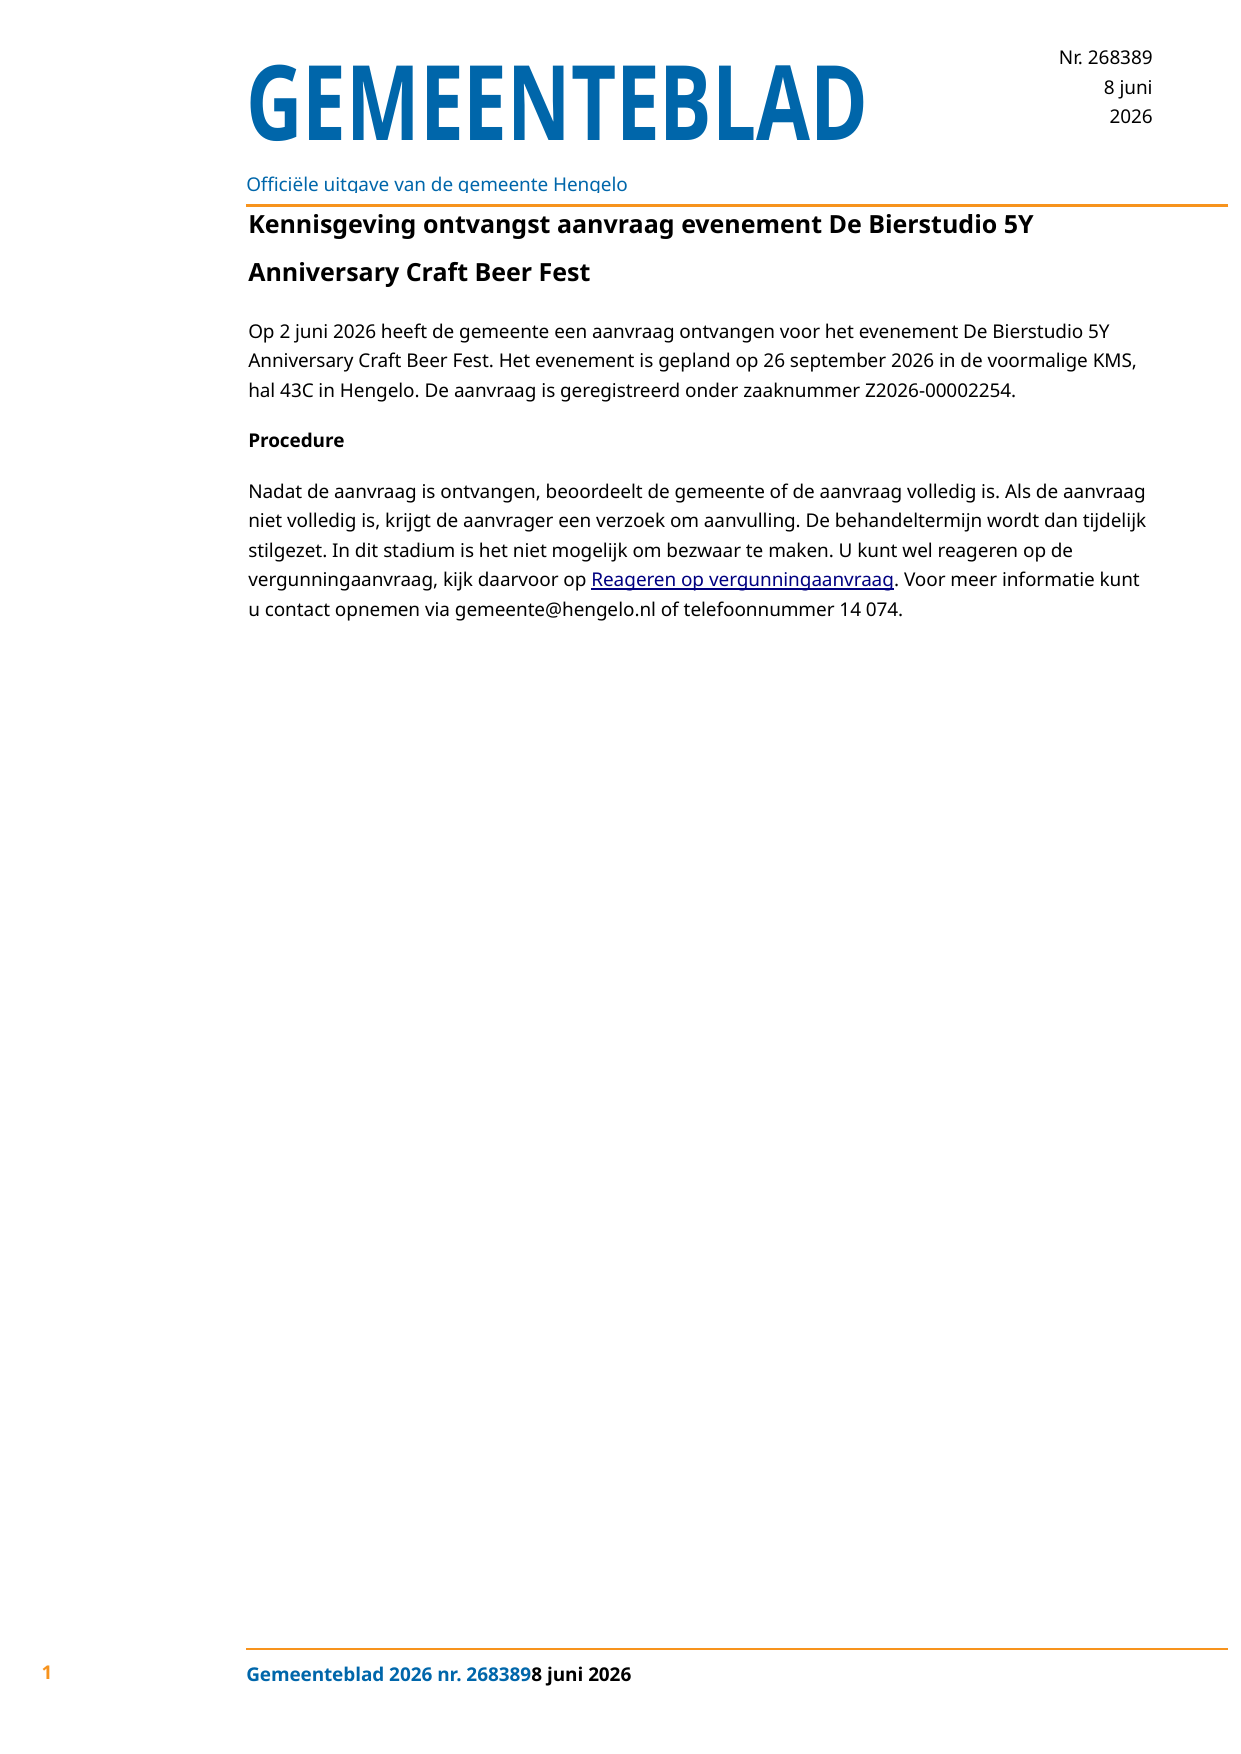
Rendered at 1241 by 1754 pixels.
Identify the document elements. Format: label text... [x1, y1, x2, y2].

text Op 2 juni 2026 heeft de gemeente een aanvraag ontvangen voor het evenement De Bierstudio 5Y Anniversary Craft Beer Fest. Het evenement is gepland op 26 september 2026 in de voormalige KMS, hal 43C in Hengelo. De aanvraag is geregistreerd onder zaaknummer Z2026-00002254. [248, 318, 1152, 403]
text Nadat de aanvraag is ontvangen, beoordeelt de gemeente of de aanvraag volledig is. Als de aanvraag niet volledig is, krijgt de aanvrager een verzoek om aanvulling. De behandeltermijn wordt dan tijdelijk stilgezet. In dit stadium is het niet mogelijk om bezwaar te maken. U kunt wel reageren op de vergunningaanvraag, kijk daarvoor op Reageren op vergunningaanvraag. Voor meer informatie kunt u contact opnemen via gemeente@hengelo.nl of telefoonnummer 14 074. [248, 478, 1152, 622]
text Kennisgeving ontvangst aanvraag evenement De Bierstudio 5Y Anniversary Craft Beer Fest [248, 207, 1152, 288]
picture [41, 47, 231, 172]
text Procedure [248, 427, 1152, 453]
